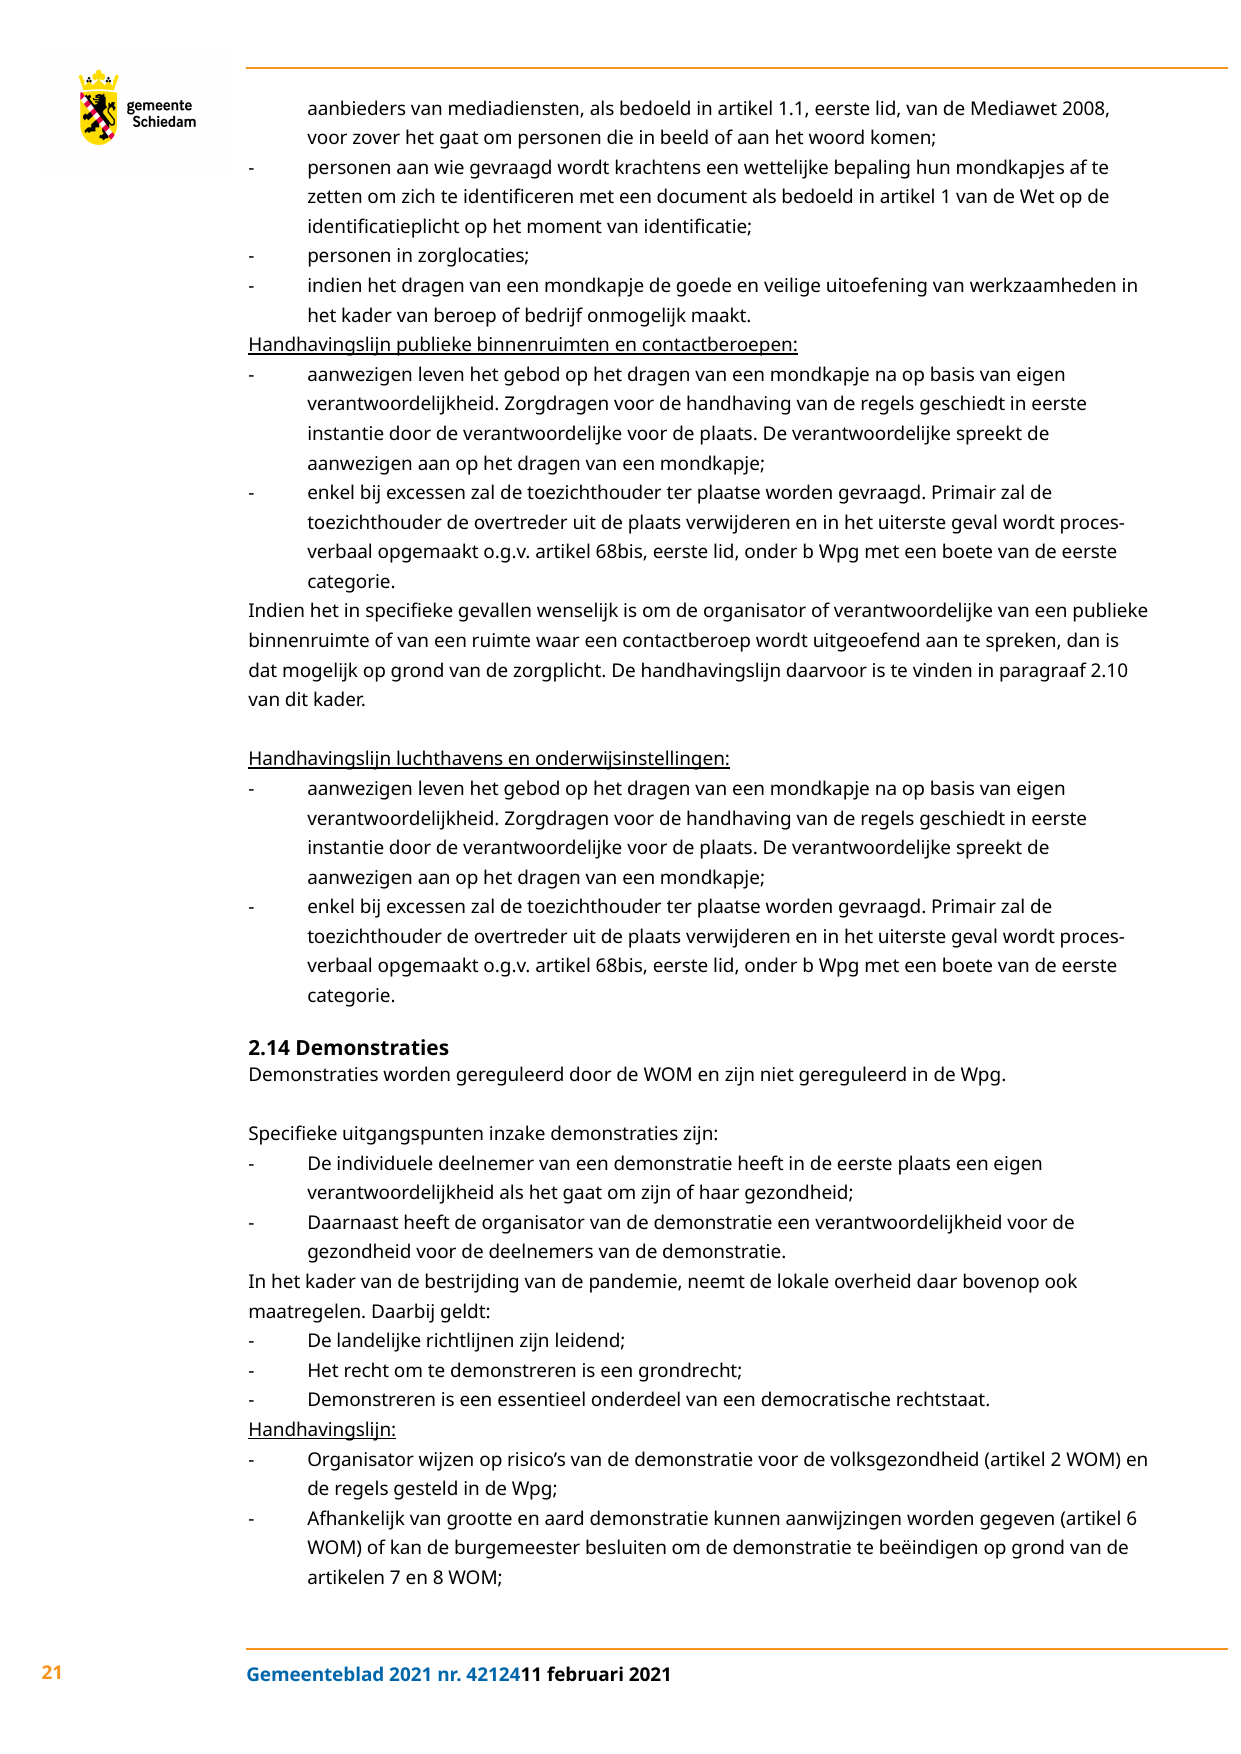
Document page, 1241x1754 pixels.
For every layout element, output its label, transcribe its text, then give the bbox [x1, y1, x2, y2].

text Demonstraties worden gereguleerd door de WOM en zijn niet gereguleerd in de Wpg. [248, 1061, 1152, 1087]
list enkel bij excessen zal de toezichthouder ter plaatse worden gevraagd. Primair zal de toezichthouder de overtreder uit de plaats verwijderen en in het uiterste geval wordt proces-verbaal opgemaakt o.g.v. artikel 68bis, eerste lid, onder b Wpg met een boete van de eerste categorie. [248, 479, 1152, 594]
picture [41, 47, 231, 172]
list De landelijke richtlijnen zijn leidend; [248, 1327, 1152, 1353]
text Handhavingslijn luchthavens en onderwijsinstellingen: [248, 746, 1152, 771]
list aanwezigen leven het gebod op het dragen van een mondkapje na op basis van eigen verantwoordelijkheid. Zorgdragen voor de handhaving van de regels geschiedt in eerste instantie door de verantwoordelijke voor de plaats. De verantwoordelijke spreekt de aanwezigen aan op het dragen van een mondkapje; [248, 361, 1152, 476]
text Specifieke uitgangspunten inzake demonstraties zijn: [248, 1120, 1152, 1146]
list aanwezigen leven het gebod op het dragen van een mondkapje na op basis van eigen verantwoordelijkheid. Zorgdragen voor de handhaving van de regels geschiedt in eerste instantie door de verantwoordelijke voor de plaats. De verantwoordelijke spreekt de aanwezigen aan op het dragen van een mondkapje; [248, 775, 1152, 890]
text In het kader van de bestrijding van de pandemie, neemt de lokale overheid daar bovenop ook maatregelen. Daarbij geldt: [248, 1268, 1152, 1323]
text 2.14 Demonstraties [248, 1033, 1152, 1061]
list indien het dragen van een mondkapje de goede en veilige uitoefening van werkzaamheden in het kader van beroep of bedrijf onmogelijk maakt. [248, 272, 1152, 328]
list personen aan wie gevraagd wordt krachtens een wettelijke bepaling hun mondkapjes af te zetten om zich te identificeren met een document als bedoeld in artikel 1 van de Wet op de identificatieplicht op het moment van identificatie; [248, 154, 1152, 239]
list De individuele deelnemer van een demonstratie heeft in de eerste plaats een eigen verantwoordelijkheid als het gaat om zijn of haar gezondheid; [248, 1150, 1152, 1205]
list enkel bij excessen zal de toezichthouder ter plaatse worden gevraagd. Primair zal de toezichthouder de overtreder uit de plaats verwijderen en in het uiterste geval wordt proces-verbaal opgemaakt o.g.v. artikel 68bis, eerste lid, onder b Wpg met een boete van de eerste categorie. [248, 893, 1152, 1008]
list Daarnaast heeft de organisator van de demonstratie een verantwoordelijkheid voor de gezondheid voor de deelnemers van de demonstratie. [248, 1209, 1152, 1264]
list Het recht om te demonstreren is een grondrecht; [248, 1357, 1152, 1383]
list Organisator wijzen op risico’s van de demonstratie voor de volksgezondheid (artikel 2 WOM) en de regels gesteld in de Wpg; [248, 1446, 1152, 1501]
list aanbieders van mediadiensten, als bedoeld in artikel 1.1, eerste lid, van de Mediawet 2008, voor zover het gaat om personen die in beeld of aan het woord komen; [248, 95, 1152, 150]
text Handhavingslijn publieke binnenruimten en contactberoepen: [248, 331, 1152, 357]
text Handhavingslijn: [248, 1416, 1152, 1442]
text Indien het in specifieke gevallen wenselijk is om de organisator of verantwoordelijke van een publieke binnenruimte of van een ruimte waar een contactberoep wordt uitgeoefend aan te spreken, dan is dat mogelijk op grond van de zorgplicht. De handhavingslijn daarvoor is te vinden in paragraaf 2.10 van dit kader. [248, 598, 1152, 712]
list Demonstreren is een essentieel onderdeel van een democratische rechtstaat. [248, 1387, 1152, 1412]
list personen in zorglocaties; [248, 243, 1152, 268]
list Afhankelijk van grootte en aard demonstratie kunnen aanwijzingen worden gegeven (artikel 6 WOM) of kan de burgemeester besluiten om de demonstratie te beëindigen op grond van de artikelen 7 en 8 WOM; [248, 1505, 1152, 1590]
